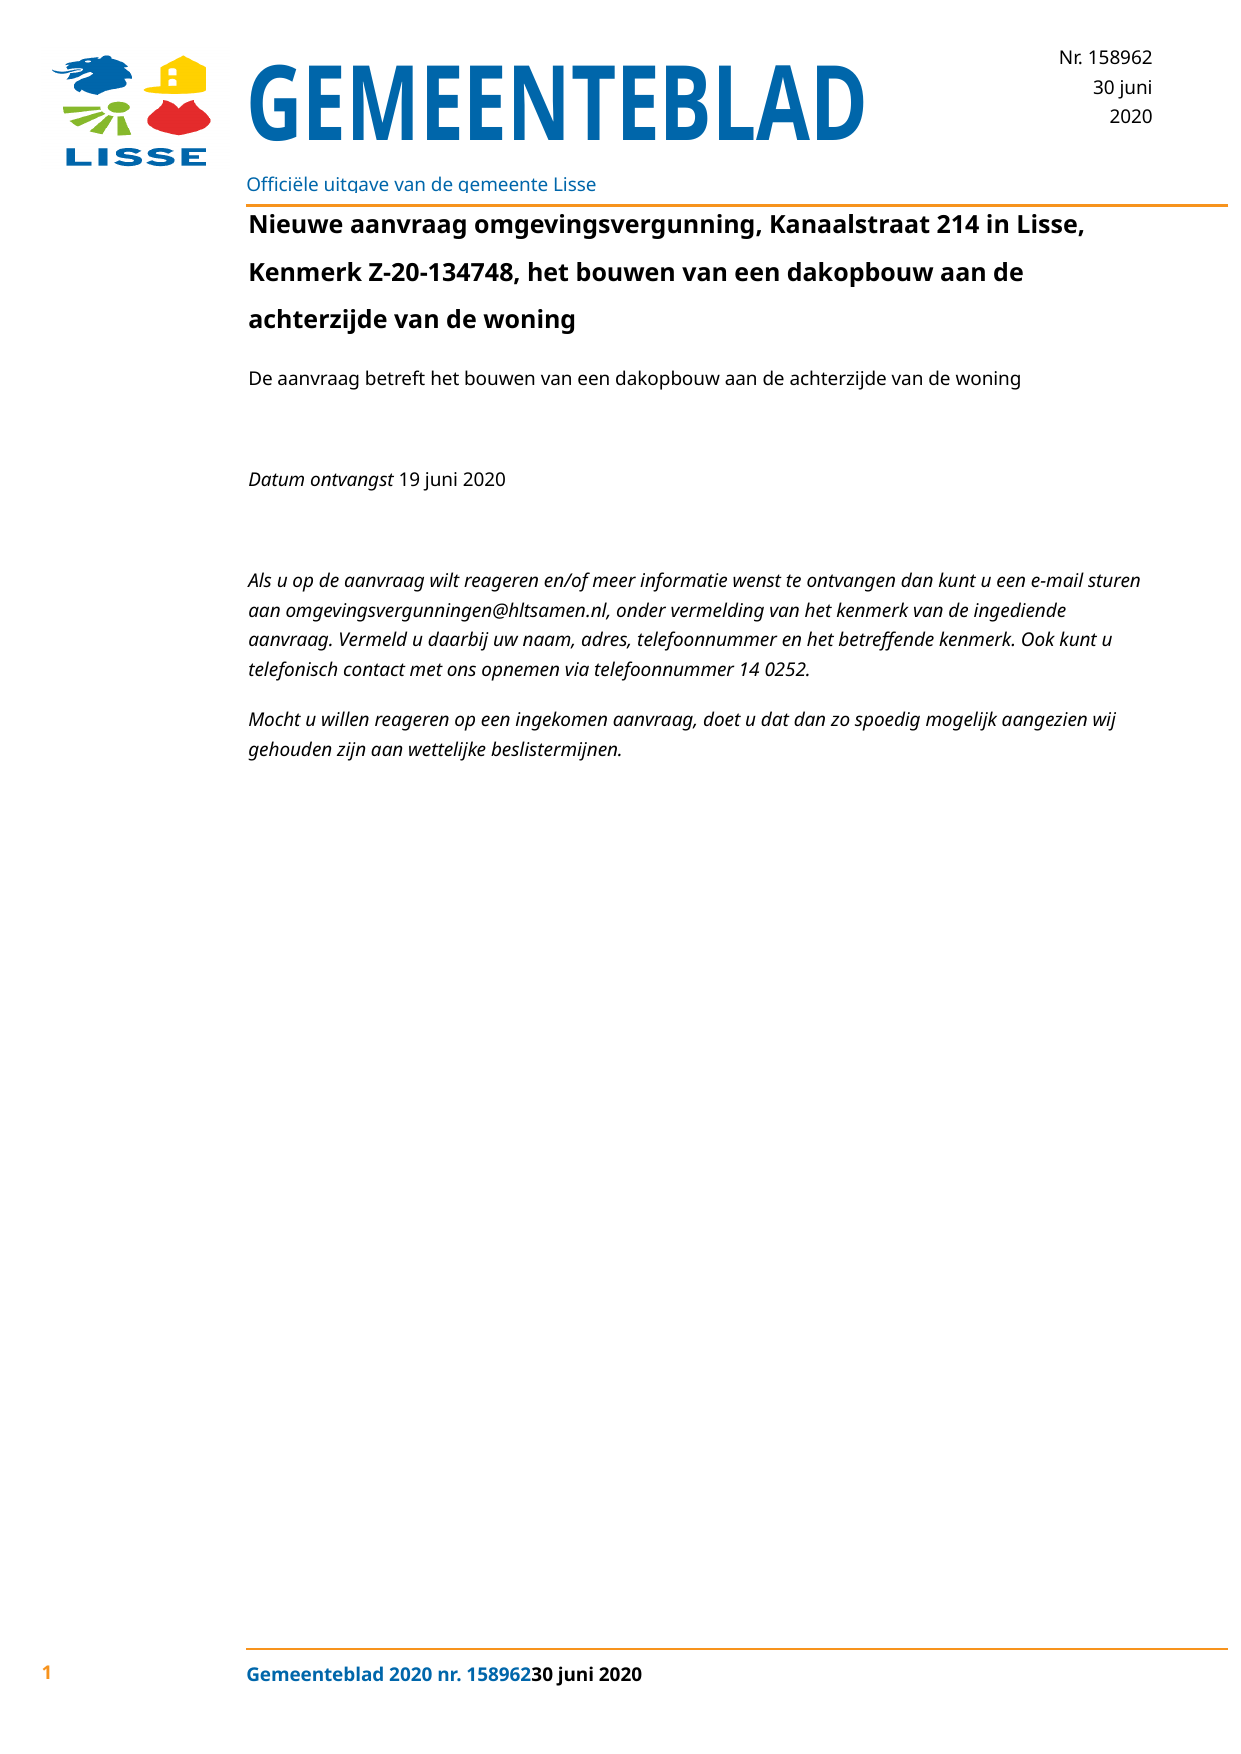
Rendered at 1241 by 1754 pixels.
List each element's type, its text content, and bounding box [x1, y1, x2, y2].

picture [41, 47, 231, 172]
text Datum ontvangst 19 juni 2020 [248, 466, 1152, 492]
text Als u op de aanvraag wilt reageren en/of meer informatie wenst te ontvangen dan kunt u een e-mail sturen aan omgevingsvergunningen@hltsamen.nl, onder vermelding van het kenmerk van de ingediende aanvraag. Vermeld u daarbij uw naam, adres, telefoonnummer en het betreffende kenmerk. Ook kunt u telefonisch contact met ons opnemen via telefoonnummer 14 0252. [248, 567, 1152, 682]
text Nieuwe aanvraag omgevingsvergunning, Kanaalstraat 214 in Lisse, Kenmerk Z-20-134748, het bouwen van een dakopbouw aan de achterzijde van de woning [248, 207, 1152, 336]
text Mocht u willen reageren op een ingekomen aanvraag, doet u dat dan zo spoedig mogelijk aangezien wij gehouden zijn aan wettelijke beslistermijnen. [248, 706, 1152, 762]
text De aanvraag betreft het bouwen van een dakopbouw aan de achterzijde van de woning [248, 366, 1152, 391]
